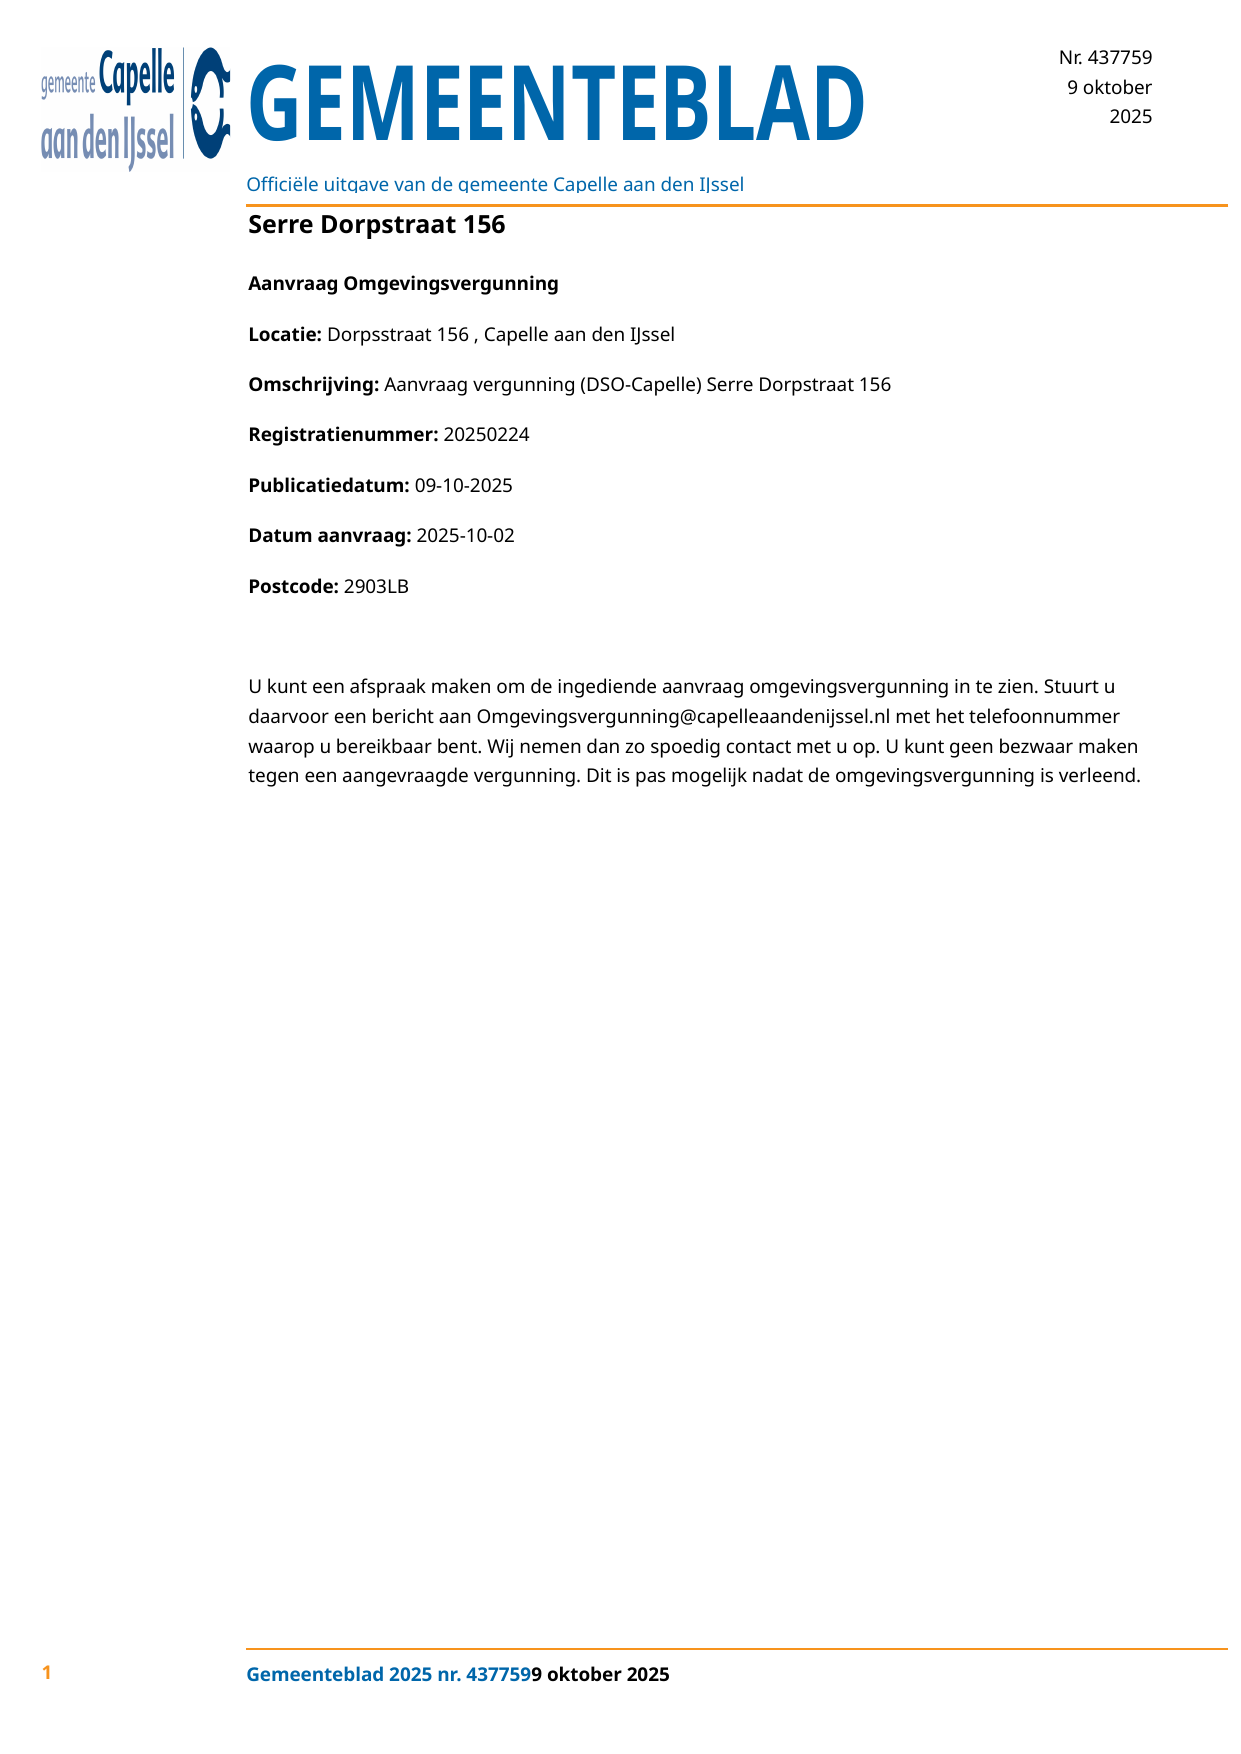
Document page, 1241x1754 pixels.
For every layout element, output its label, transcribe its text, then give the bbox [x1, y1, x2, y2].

text Registratienummer: 20250224 [248, 422, 1152, 447]
picture [41, 47, 231, 172]
text Datum aanvraag: 2025-10-02 [248, 522, 1152, 548]
text Postcode: 2903LB [248, 573, 1152, 598]
text Aanvraag Omgevingsvergunning [248, 270, 1152, 296]
text Serre Dorpstraat 156 [248, 207, 1152, 241]
text Locatie: Dorpsstraat 156 , Capelle aan den IJssel [248, 321, 1152, 346]
text Publicatiedatum: 09-10-2025 [248, 472, 1152, 498]
text U kunt een afspraak maken om de ingediende aanvraag omgevingsvergunning in te zien. Stuurt u daarvoor een bericht aan Omgevingsvergunning@capelleaandenijssel.nl met het telefoonnummer waarop u bereikbaar bent. Wij nemen dan zo spoedig contact met u op. U kunt geen bezwaar maken tegen een aangevraagde vergunning. Dit is pas mogelijk nadat de omgevingsvergunning is verleend. [248, 674, 1152, 788]
text Omschrijving: Aanvraag vergunning (DSO-Capelle) Serre Dorpstraat 156 [248, 371, 1152, 397]
